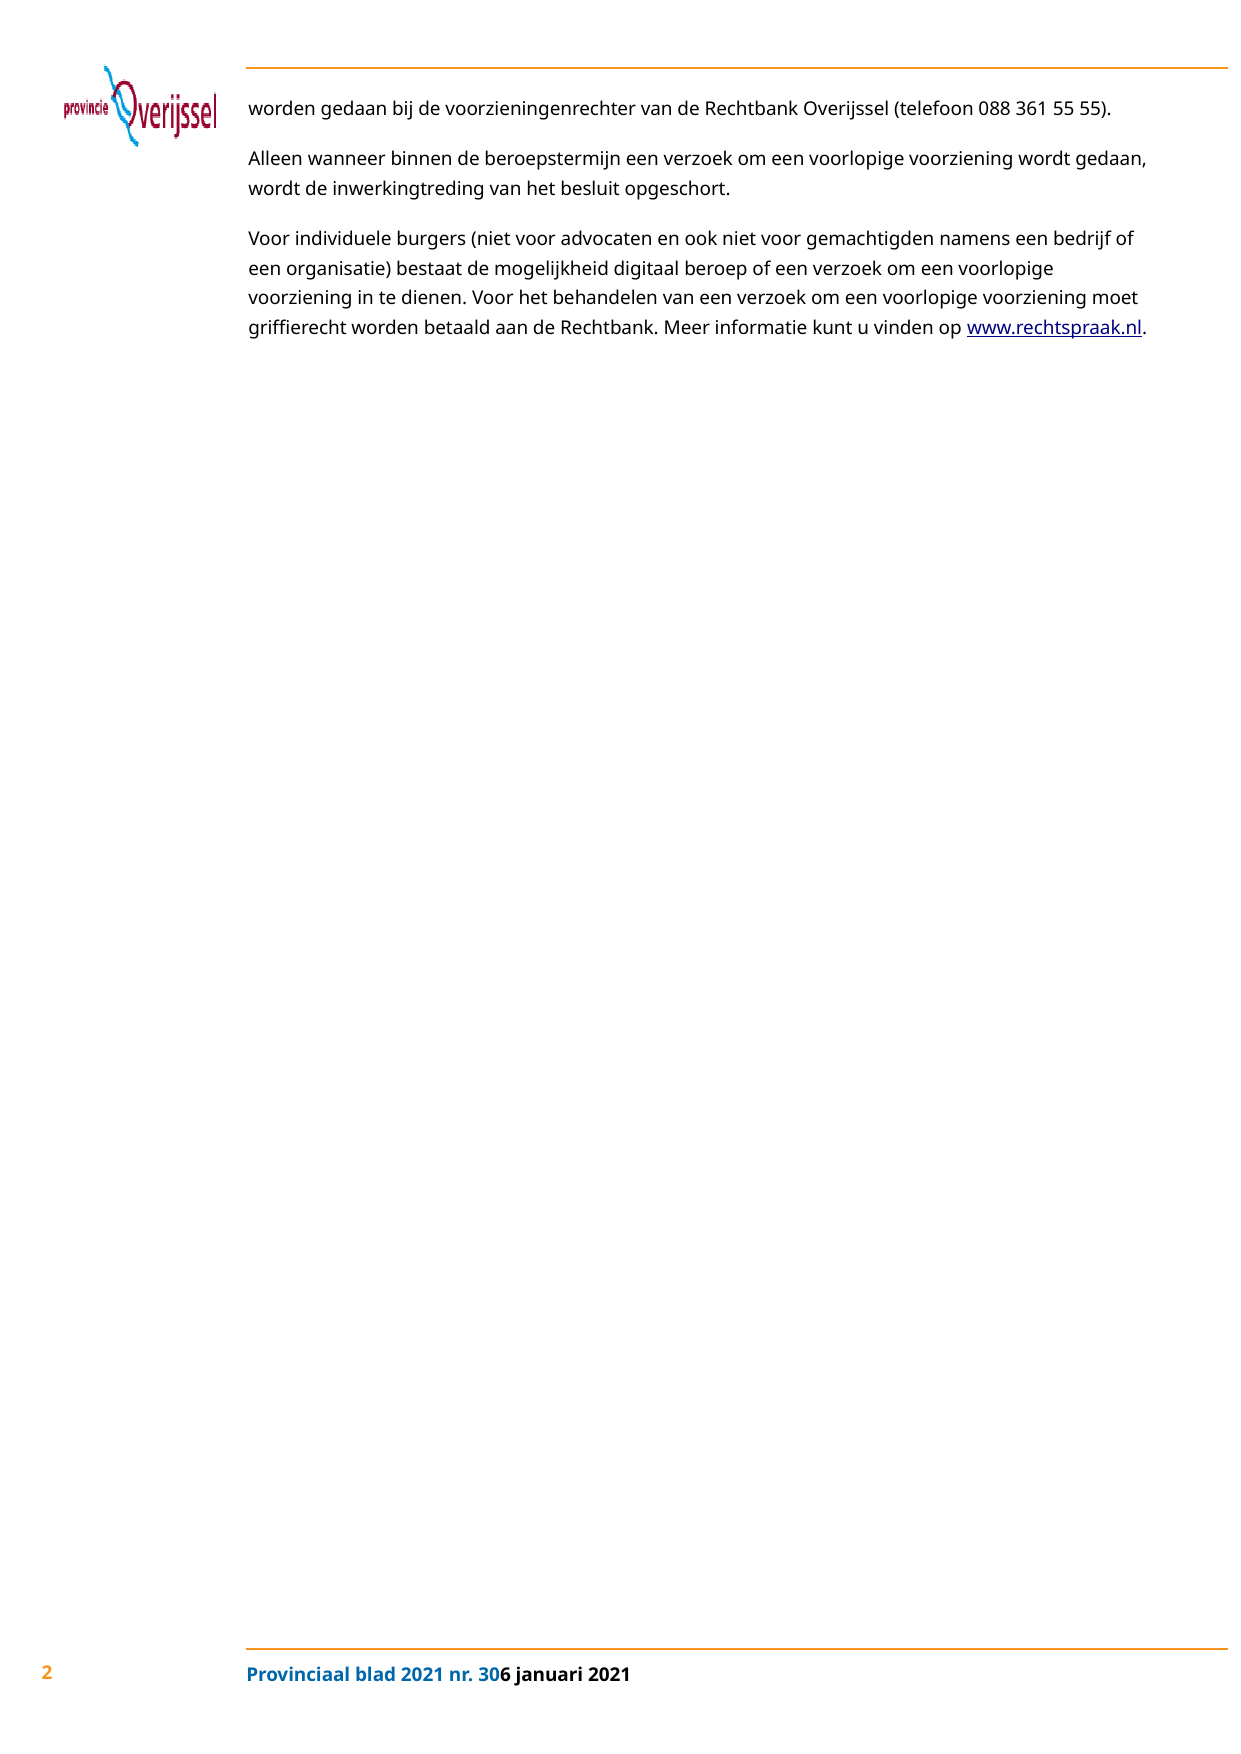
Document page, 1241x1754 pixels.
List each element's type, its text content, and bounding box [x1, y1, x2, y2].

text Voor individuele burgers (niet voor advocaten en ook niet voor gemachtigden namens een bedrijf of een organisatie) bestaat de mogelijkheid digitaal beroep of een verzoek om een voorlopige voorziening in te dienen. Voor het behandelen van een verzoek om een voorlopige voorziening moet griffierecht worden betaald aan de Rechtbank. Meer informatie kunt u vinden op www.rechtspraak.nl. [248, 225, 1152, 340]
text worden gedaan bij de voorzieningenrechter van de Rechtbank Overijssel (telefoon 088 361 55 55). [248, 95, 1152, 121]
picture [41, 47, 231, 172]
text Alleen wanneer binnen de beroepstermijn een verzoek om een voorlopige voorziening wordt gedaan, wordt de inwerkingtreding van het besluit opgeschort. [248, 145, 1152, 201]
